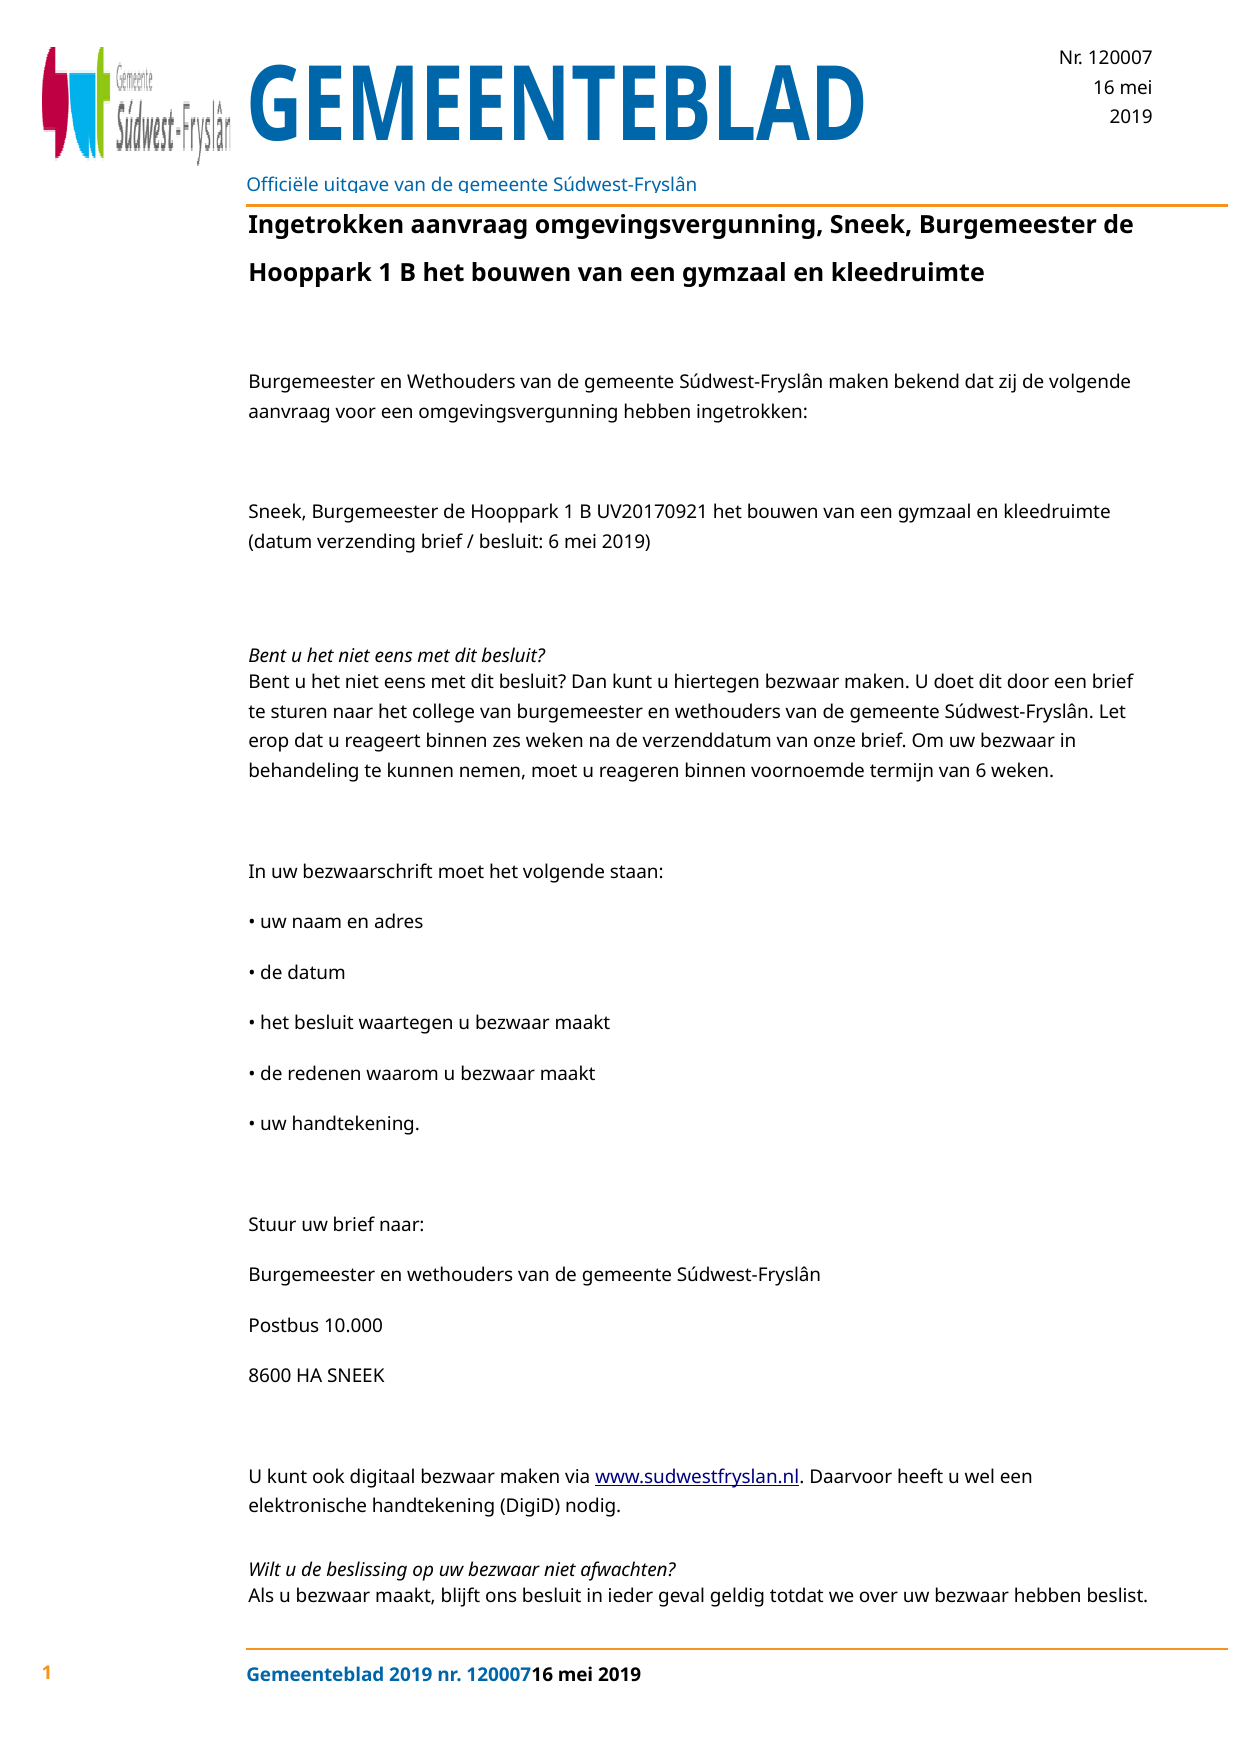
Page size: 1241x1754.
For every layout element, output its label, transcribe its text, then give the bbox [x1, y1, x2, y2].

text • de redenen waarom u bezwaar maakt [248, 1060, 1152, 1085]
text • uw naam en adres [248, 908, 1152, 934]
text In uw bezwaarschrift moet het volgende staan: [248, 858, 1152, 884]
text • uw handtekening. [248, 1110, 1152, 1136]
text Wilt u de beslissing op uw bezwaar niet afwachten? [248, 1557, 1152, 1582]
text Stuur uw brief naar: [248, 1211, 1152, 1237]
text Als u bezwaar maakt, blijft ons besluit in ieder geval geldig totdat we over uw bezwaar hebben beslist. [248, 1582, 1152, 1608]
text • het besluit waartegen u bezwaar maakt [248, 1009, 1152, 1035]
picture [41, 47, 231, 172]
text Burgemeester en wethouders van de gemeente Súdwest-Fryslân [248, 1261, 1152, 1287]
text 8600 HA SNEEK [248, 1362, 1152, 1388]
text Burgemeester en Wethouders van de gemeente Súdwest-Fryslân maken bekend dat zij de volgende aanvraag voor een omgevingsvergunning hebben ingetrokken: [248, 368, 1152, 424]
text Postbus 10.000 [248, 1312, 1152, 1337]
text • de datum [248, 959, 1152, 984]
text Bent u het niet eens met dit besluit? Dan kunt u hiertegen bezwaar maken. U doet dit door een brief te sturen naar het college van burgemeester en wethouders van de gemeente Súdwest-Fryslân. Let erop dat u reageert binnen zes weken na de verzenddatum van onze brief. Om uw bezwaar in behandeling te kunnen nemen, moet u reageren binnen voornoemde termijn van 6 weken. [248, 668, 1152, 783]
text Sneek, Burgemeester de Hooppark 1 B UV20170921 het bouwen van een gymzaal en kleedruimte (datum verzending brief / besluit: 6 mei 2019) [248, 499, 1152, 554]
text Ingetrokken aanvraag omgevingsvergunning, Sneek, Burgemeester de Hooppark 1 B het bouwen van een gymzaal en kleedruimte [248, 207, 1152, 288]
text U kunt ook digitaal bezwaar maken via www.sudwestfryslan.nl. Daarvoor heeft u wel een elektronische handtekening (DigiD) nodig. [248, 1463, 1152, 1518]
text Bent u het niet eens met dit besluit? [248, 643, 1152, 668]
